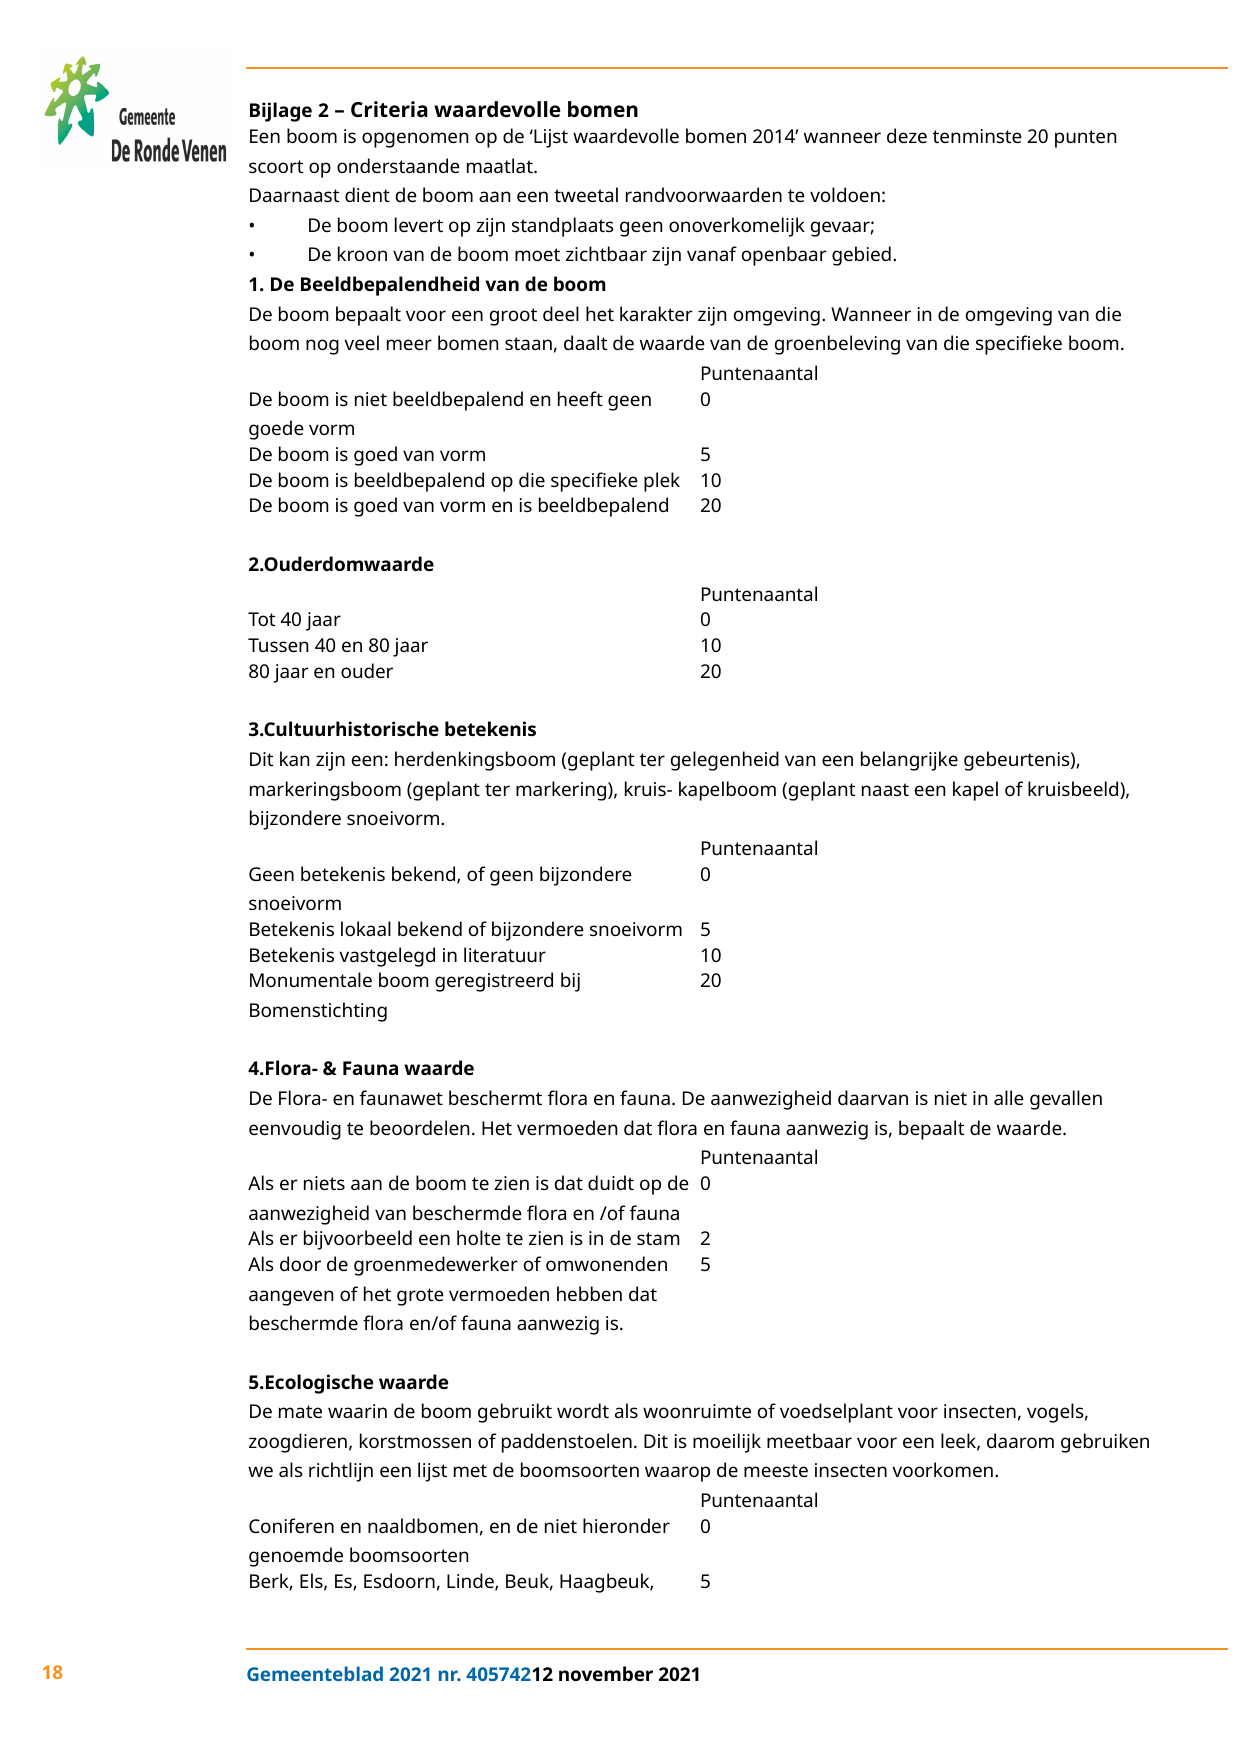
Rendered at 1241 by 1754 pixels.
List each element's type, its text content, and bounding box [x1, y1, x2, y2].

table_cell De boom is goed van vorm [248, 441, 700, 467]
table_header Puntenaantal [700, 835, 1152, 861]
table_header Puntenaantal [700, 360, 1152, 386]
table_header Puntenaantal [700, 581, 1152, 607]
table_header [248, 1488, 700, 1513]
table_cell Coniferen en naaldbomen, en de niet hieronder genoemde boomsoorten [248, 1513, 700, 1568]
table_cell De boom is beeldbepalend op die specifieke plek [248, 467, 700, 493]
table_cell 2 [700, 1226, 1152, 1251]
text 4.Flora- & Fauna waarde [248, 1056, 1152, 1081]
picture [41, 47, 231, 172]
table_cell Als er niets aan de boom te zien is dat duidt op de aanwezigheid van beschermde flora en /of fauna [248, 1170, 700, 1226]
text Bijlage 2 – Criteria waardevolle bomen [248, 95, 1152, 123]
text De Flora- en faunawet beschermt flora en fauna. De aanwezigheid daarvan is niet in alle gevallen eenvoudig te beoordelen. Het vermoeden dat flora en fauna aanwezig is, bepaalt de waarde. [248, 1085, 1152, 1141]
text De boom bepaalt voor een groot deel het karakter zijn omgeving. Wanneer in de omgeving van die boom nog veel meer bomen staan, daalt de waarde van de groenbeleving van die specifieke boom. [248, 301, 1152, 356]
table_cell 80 jaar en ouder [248, 658, 700, 684]
text Daarnaast dient de boom aan een tweetal randvoorwaarden te voldoen: [248, 182, 1152, 208]
table_cell Betekenis lokaal bekend of bijzondere snoeivorm [248, 916, 700, 942]
table_header [248, 581, 700, 607]
table_cell 10 [700, 942, 1152, 967]
table_cell 10 [700, 467, 1152, 493]
table_cell De boom is goed van vorm en is beeldbepalend [248, 493, 700, 518]
table_cell 20 [700, 493, 1152, 518]
table_cell Tot 40 jaar [248, 607, 700, 632]
table_cell 20 [700, 658, 1152, 684]
table_header [248, 835, 700, 861]
text 3.Cultuurhistorische betekenis [248, 717, 1152, 742]
table_header Puntenaantal [700, 1145, 1152, 1170]
table_cell 0 [700, 386, 1152, 441]
list De kroon van de boom moet zichtbaar zijn vanaf openbaar gebied. [248, 242, 1152, 267]
text Dit kan zijn een: herdenkingsboom (geplant ter gelegenheid van een belangrijke gebeurtenis), markeringsboom (geplant ter markering), kruis- kapelboom (geplant naast een kapel of kruisbeeld), bijzondere snoeivorm. [248, 746, 1152, 831]
table_cell 5 [700, 1569, 1152, 1594]
table_cell Betekenis vastgelegd in literatuur [248, 942, 700, 967]
table_cell Als er bijvoorbeeld een holte te zien is in de stam [248, 1226, 700, 1251]
table_cell 5 [700, 916, 1152, 942]
text 2.Ouderdomwaarde [248, 551, 1152, 577]
table_cell 5 [700, 441, 1152, 467]
table_header [248, 360, 700, 386]
table_header [248, 1145, 700, 1170]
table_cell 0 [700, 607, 1152, 632]
table_cell 10 [700, 632, 1152, 658]
table_cell Monumentale boom geregistreerd bij Bomenstichting [248, 968, 700, 1023]
table_cell 20 [700, 968, 1152, 1023]
table_cell 0 [700, 861, 1152, 916]
table_cell De boom is niet beeldbepalend en heeft geen goede vorm [248, 386, 700, 441]
table_cell Berk, Els, Es, Esdoorn, Linde, Beuk, Haagbeuk, [248, 1569, 700, 1594]
table_cell 0 [700, 1170, 1152, 1226]
table_cell Geen betekenis bekend, of geen bijzondere snoeivorm [248, 861, 700, 916]
text Een boom is opgenomen op de ‘Lijst waardevolle bomen 2014’ wanneer deze tenminste 20 punten scoort op onderstaande maatlat. [248, 123, 1152, 179]
text 1. De Beeldbepalendheid van de boom [248, 271, 1152, 297]
table_header Puntenaantal [700, 1488, 1152, 1513]
table_cell Tussen 40 en 80 jaar [248, 632, 700, 658]
text 5.Ecologische waarde [248, 1369, 1152, 1395]
list De boom levert op zijn standplaats geen onoverkomelijk gevaar; [248, 212, 1152, 238]
table_cell 0 [700, 1513, 1152, 1568]
table_cell 5 [700, 1251, 1152, 1336]
table_cell Als door de groenmedewerker of omwonenden aangeven of het grote vermoeden hebben dat beschermde flora en/of fauna aanwezig is. [248, 1251, 700, 1336]
text De mate waarin de boom gebruikt wordt als woonruimte of voedselplant voor insecten, vogels, zoogdieren, korstmossen of paddenstoelen. Dit is moeilijk meetbaar voor een leek, daarom gebruiken we als richtlijn een lijst met de boomsoorten waarop de meeste insecten voorkomen. [248, 1398, 1152, 1483]
